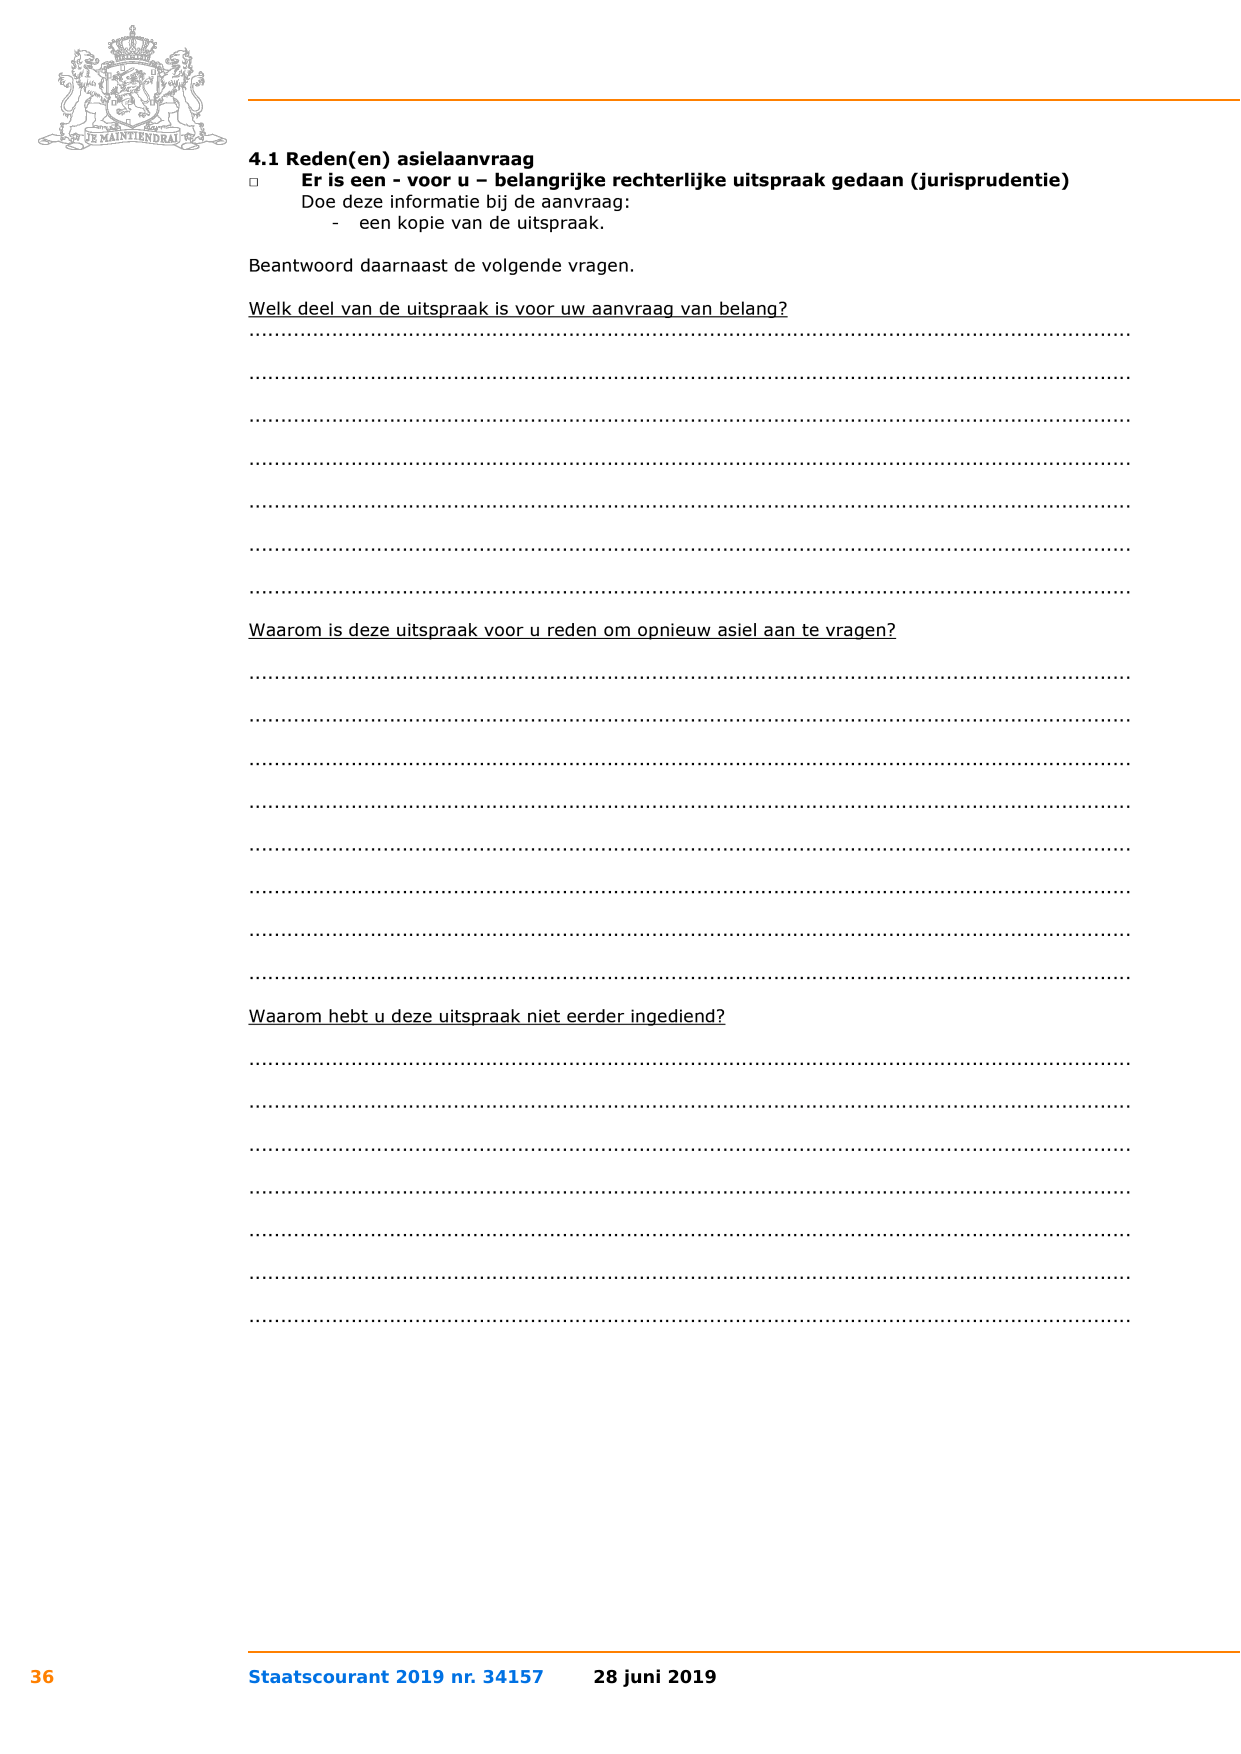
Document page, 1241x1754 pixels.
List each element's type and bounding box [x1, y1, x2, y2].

picture [248, 151, 1134, 1339]
picture [38, 25, 227, 150]
